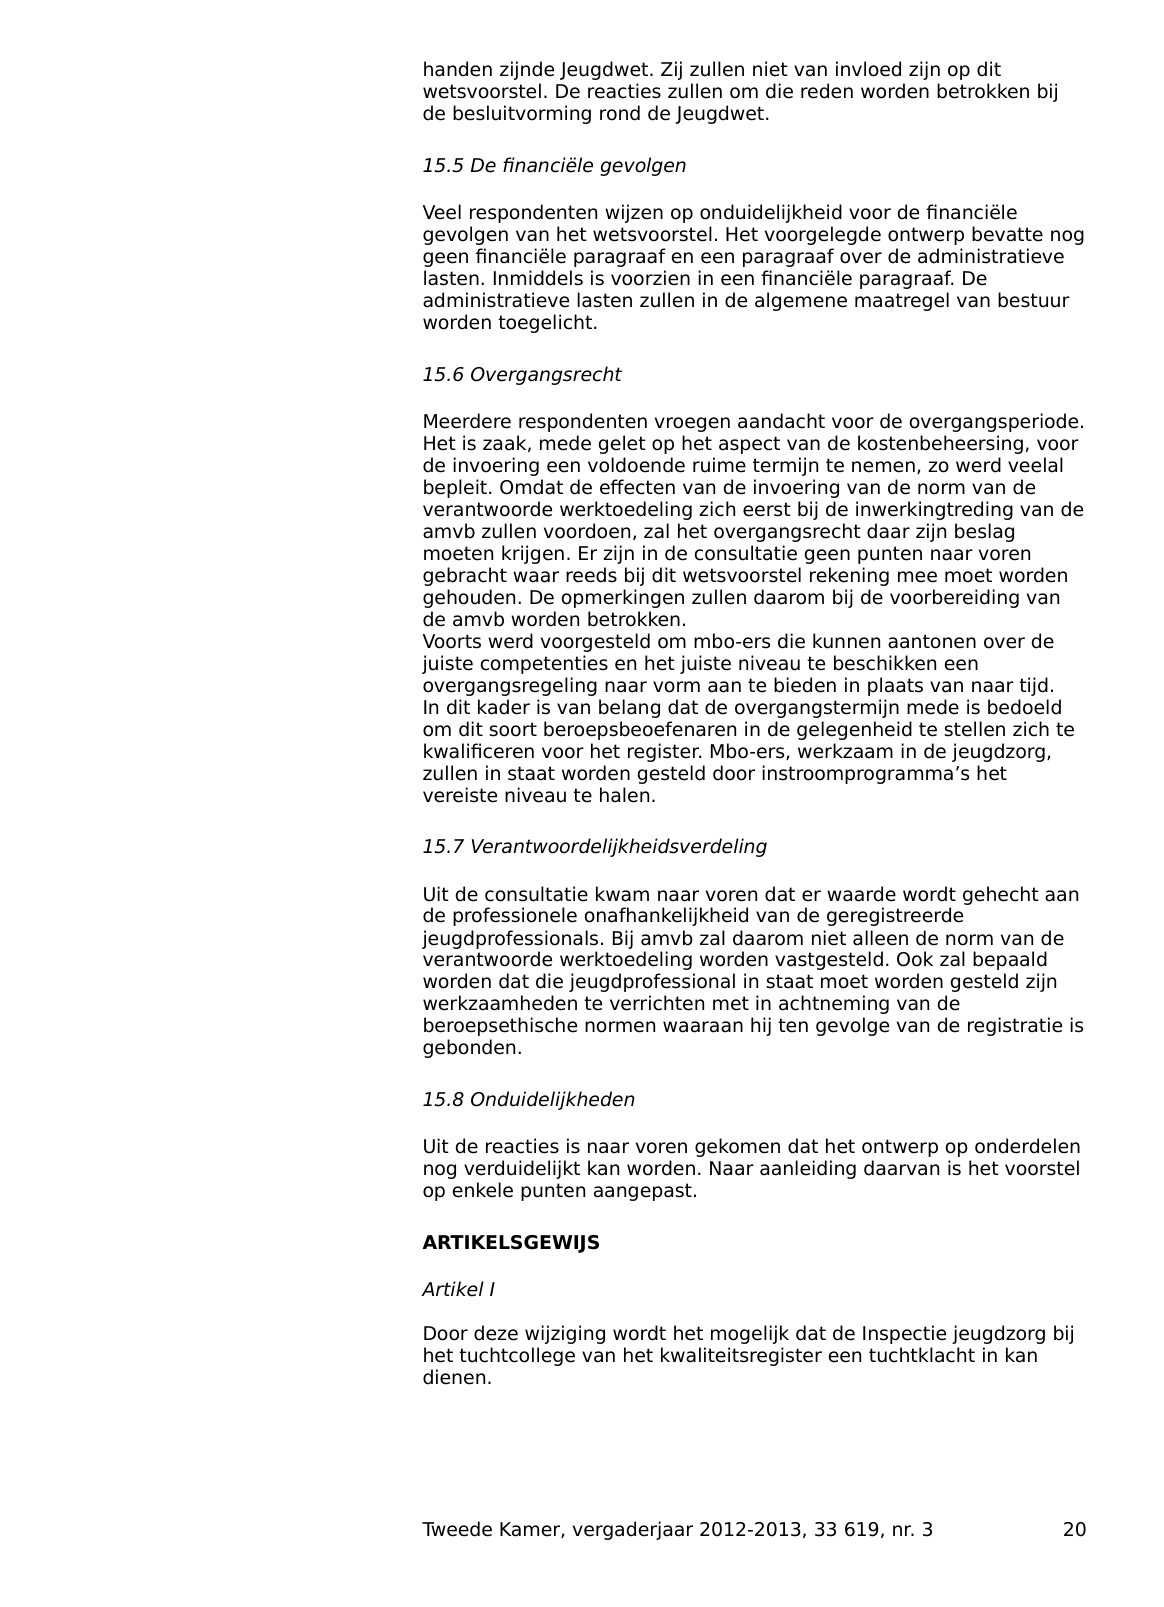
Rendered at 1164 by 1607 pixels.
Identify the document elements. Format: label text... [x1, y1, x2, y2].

text Uit de reacties is naar voren gekomen dat het ontwerp op onderdelen nog verduidelijkt kan worden. Naar aanleiding daarvan is het voorstel op enkele punten aangepast. [422, 1136, 1087, 1202]
text Veel respondenten wijzen op onduidelijkheid voor de financiële gevolgen van het wetsvoorstel. Het voorgelegde ontwerp bevatte nog geen financiële paragraaf en een paragraaf over de administratieve lasten. Inmiddels is voorzien in een financiële paragraaf. De administratieve lasten zullen in de algemene maatregel van bestuur worden toegelicht. [422, 202, 1087, 334]
subtitle 15.7 Verantwoordelijkheidsverdeling [422, 836, 1087, 858]
subtitle Artikel I [422, 1279, 1087, 1301]
subtitle 15.5 De financiële gevolgen [422, 155, 1087, 177]
text Door deze wijziging wordt het mogelijk dat de Inspectie jeugdzorg bij het tuchtcollege van het kwaliteitsregister een tuchtklacht in kan dienen. [422, 1323, 1087, 1389]
subtitle 15.8 Onduidelijkheden [422, 1089, 1087, 1111]
text Meerdere respondenten vroegen aandacht voor de overgangsperiode. Het is zaak, mede gelet op het aspect van de kostenbeheersing, voor de invoering een voldoende ruime termijn te nemen, zo werd veelal bepleit. Omdat de effecten van de invoering van de norm van de verantwoorde werktoedeling zich eerst bij de inwerkingtreding van de amvb zullen voordoen, zal het overgangsrecht daar zijn beslag moeten krijgen. Er zijn in de consultatie geen punten naar voren gebracht waar reeds bij dit wetsvoorstel rekening mee moet worden gehouden. De opmerkingen zullen daarom bij de voorbereiding van de amvb worden betrokken. [422, 411, 1087, 631]
subtitle 15.6 Overgangsrecht [422, 364, 1087, 386]
subtitle ARTIKELSGEWIJS [422, 1232, 1087, 1254]
text handen zijnde Jeugdwet. Zij zullen niet van invloed zijn op dit wetsvoorstel. De reacties zullen om die reden worden betrokken bij de besluitvorming rond de Jeugdwet. [422, 59, 1087, 125]
text Uit de consultatie kwam naar voren dat er waarde wordt gehecht aan de professionele onafhankelijkheid van de geregistreerde jeugdprofessionals. Bij amvb zal daarom niet alleen de norm van de verantwoorde werktoedeling worden vastgesteld. Ook zal bepaald worden dat die jeugdprofessional in staat moet worden gesteld zijn werkzaamheden te verrichten met in achtneming van de beroepsethische normen waaraan hij ten gevolge van de registratie is gebonden. [422, 883, 1087, 1059]
text Voorts werd voorgesteld om mbo-ers die kunnen aantonen over de juiste competenties en het juiste niveau te beschikken een overgangsregeling naar vorm aan te bieden in plaats van naar tijd. [422, 631, 1087, 697]
text In dit kader is van belang dat de overgangstermijn mede is bedoeld om dit soort beroepsbeoefenaren in de gelegenheid te stellen zich te kwalificeren voor het register. Mbo-ers, werkzaam in de jeugdzorg, zullen in staat worden gesteld door instroomprogramma’s het vereiste niveau te halen. [422, 697, 1087, 806]
